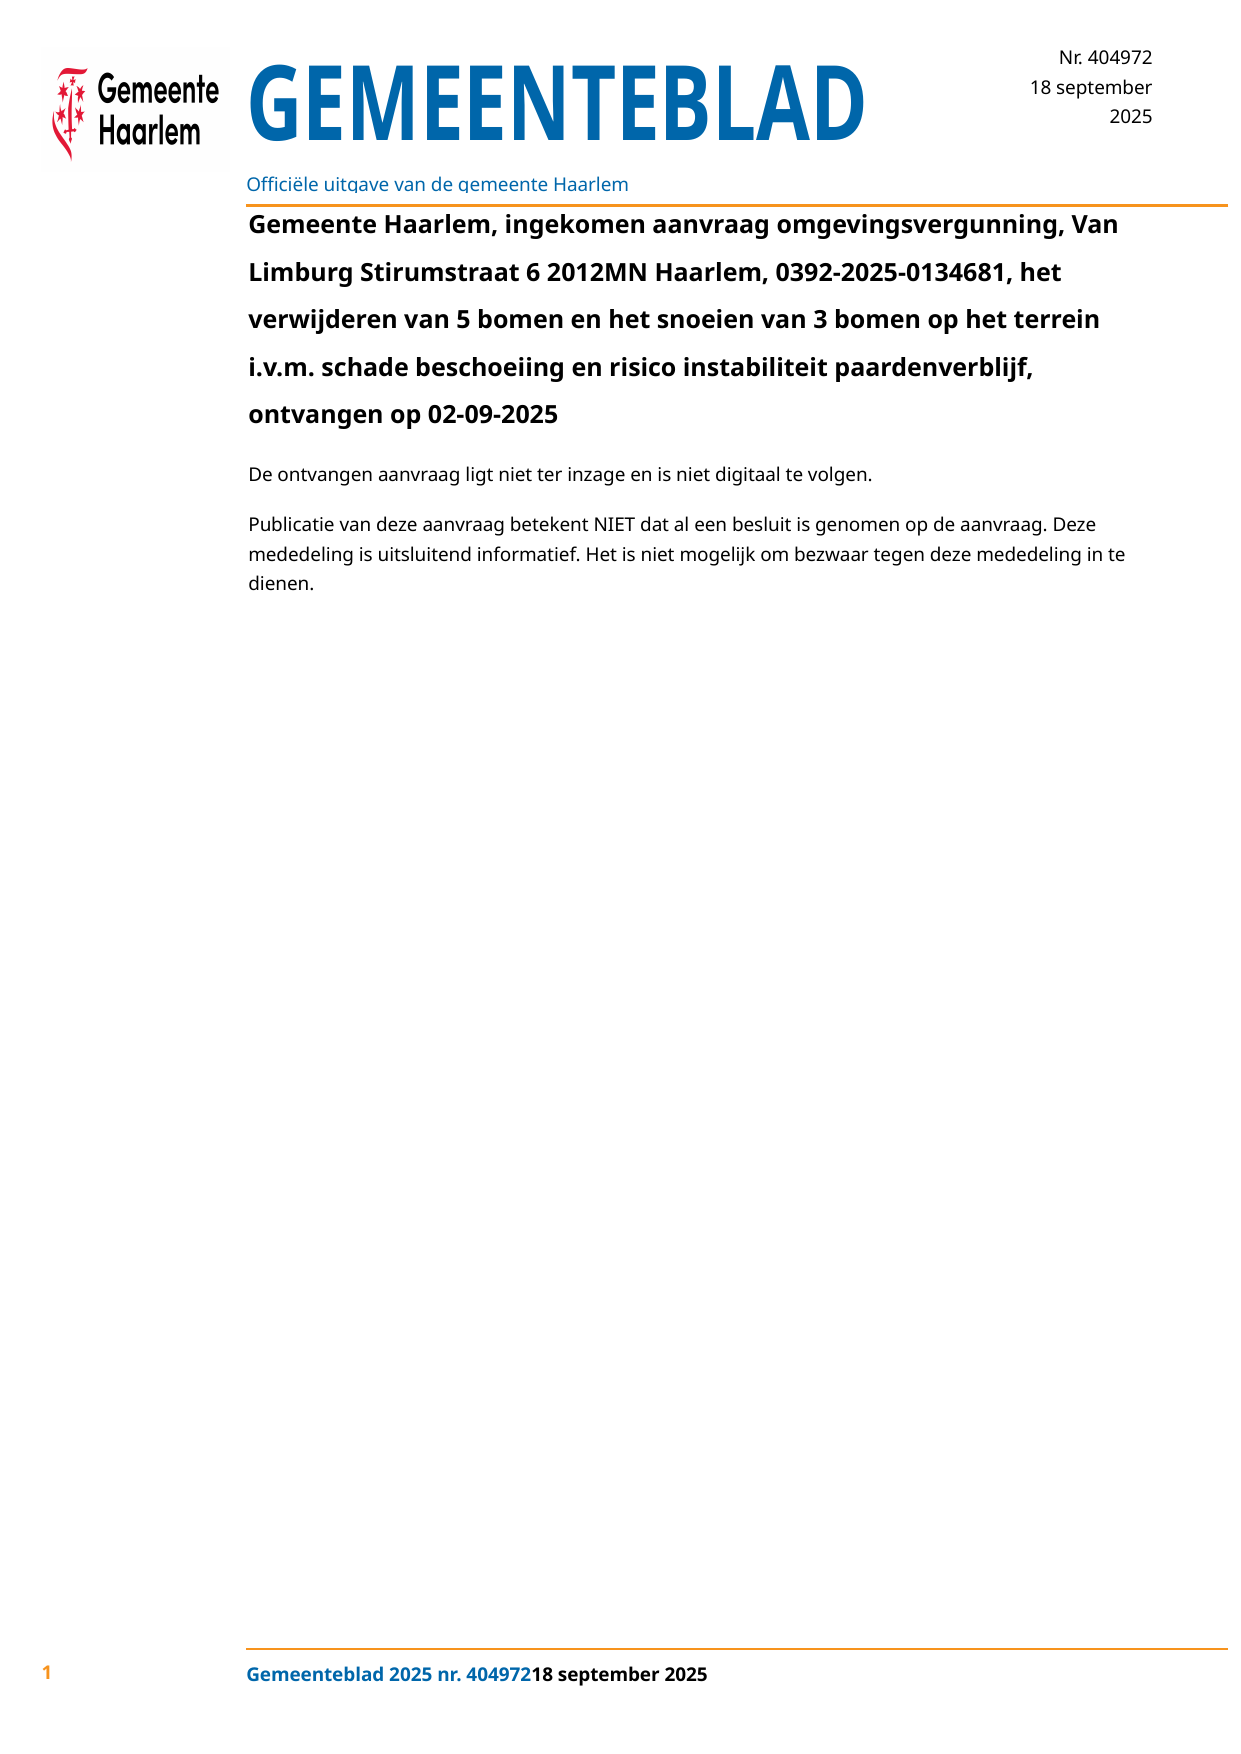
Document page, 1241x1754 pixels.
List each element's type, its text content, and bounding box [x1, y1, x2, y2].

text Publicatie van deze aanvraag betekent NIET dat al een besluit is genomen op de aanvraag. Deze mededeling is uitsluitend informatief. Het is niet mogelijk om bezwaar tegen deze mededeling in te dienen. [248, 511, 1152, 596]
text Gemeente Haarlem, ingekomen aanvraag omgevingsvergunning, Van Limburg Stirumstraat 6 2012MN Haarlem, 0392-2025-0134681, het verwijderen van 5 bomen en het snoeien van 3 bomen op het terrein i.v.m. schade beschoeiing en risico instabiliteit paardenverblijf, ontvangen op 02-09-2025 [248, 207, 1152, 431]
text De ontvangen aanvraag ligt niet ter inzage en is niet digitaal te volgen. [248, 461, 1152, 486]
picture [41, 47, 231, 172]
